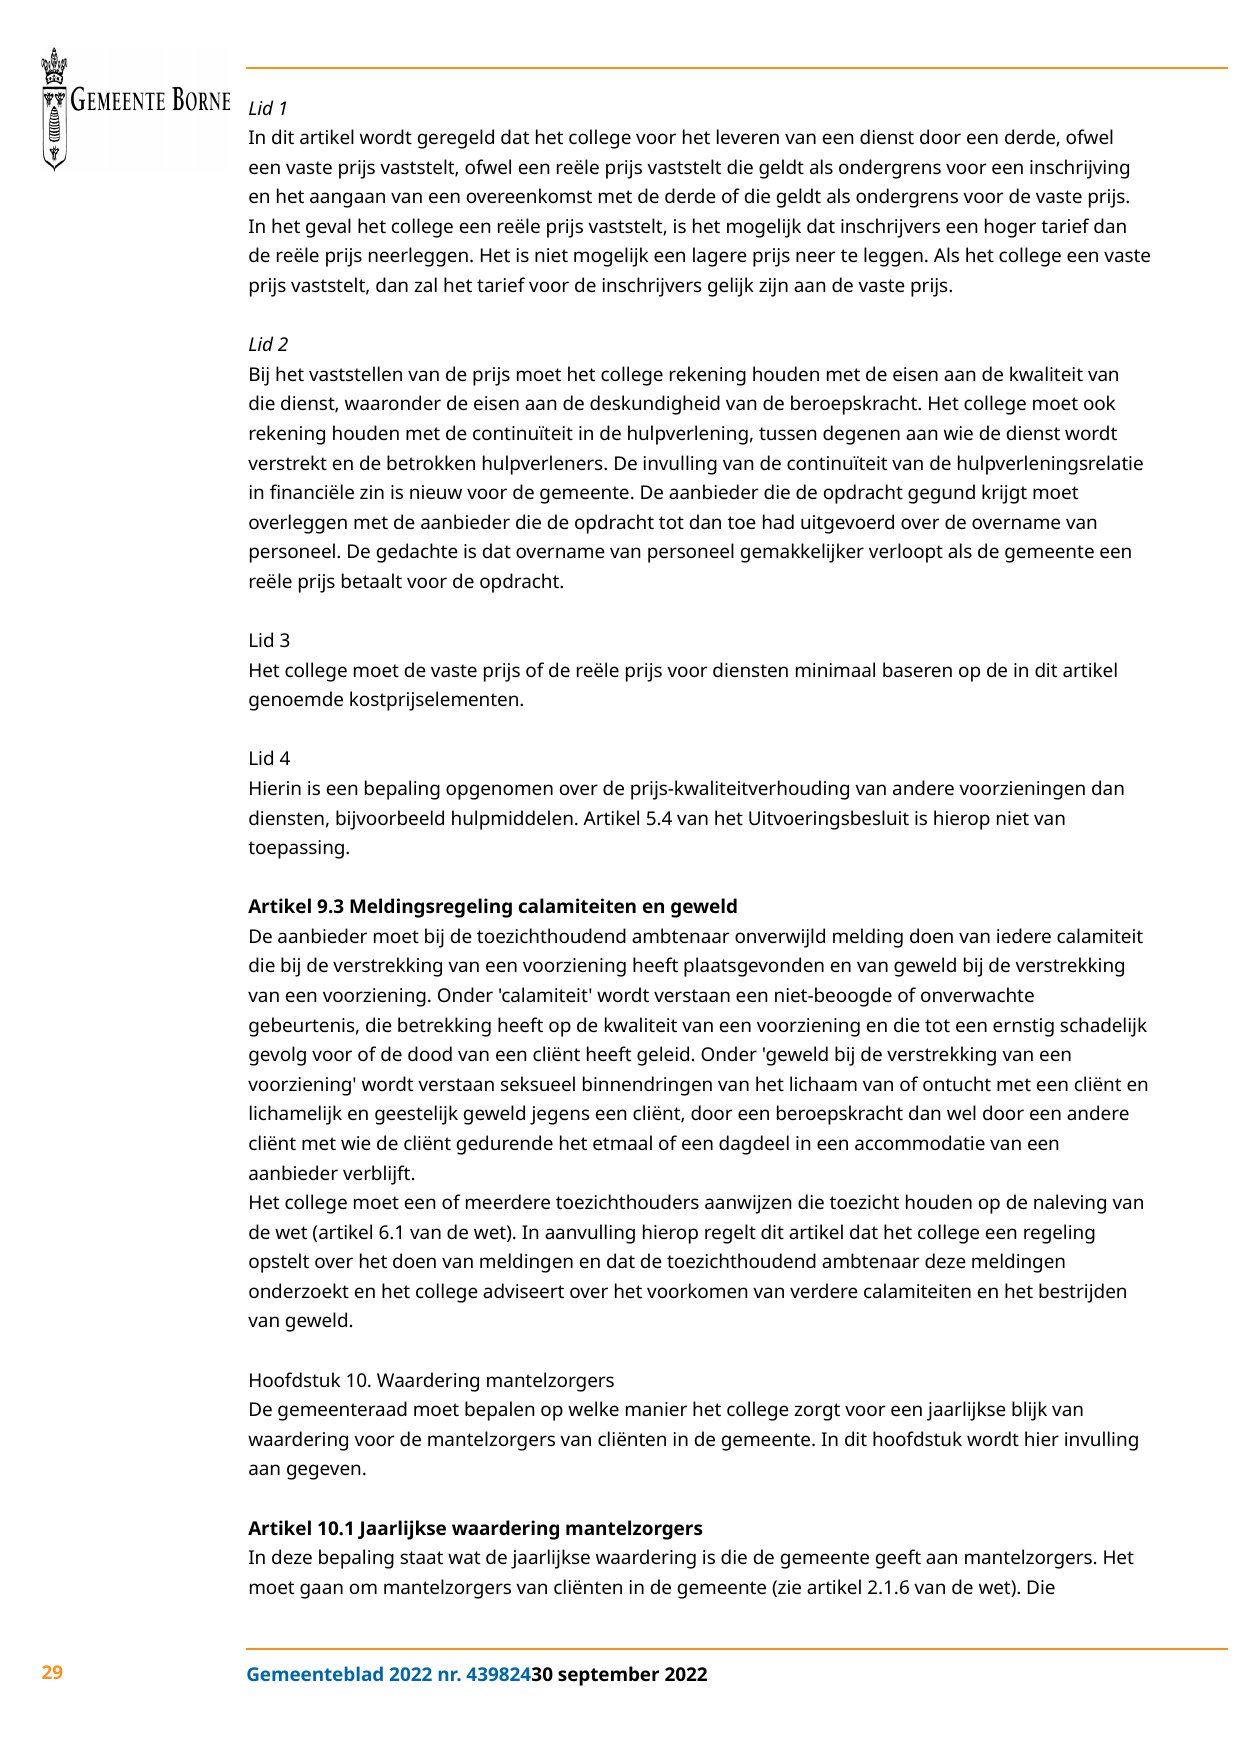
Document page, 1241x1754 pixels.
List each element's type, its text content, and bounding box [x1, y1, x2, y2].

text In deze bepaling staat wat de jaarlijkse waardering is die de gemeente geeft aan mantelzorgers. Het moet gaan om mantelzorgers van cliënten in de gemeente (zie artikel 2.1.6 van de wet). Die [248, 1544, 1152, 1600]
text Lid 2 [248, 331, 1152, 357]
text Het college moet een of meerdere toezichthouders aanwijzen die toezicht houden op de naleving van de wet (artikel 6.1 van de wet). In aanvulling hierop regelt dit artikel dat het college een regeling opstelt over het doen van meldingen en dat de toezichthoudend ambtenaar deze meldingen onderzoekt en het college adviseert over het voorkomen van verdere calamiteiten en het bestrijden van geweld. [248, 1189, 1152, 1333]
text Lid 3 [248, 627, 1152, 653]
text De gemeenteraad moet bepalen op welke manier het college zorgt voor een jaarlijkse blijk van waardering voor de mantelzorgers van cliënten in de gemeente. In dit hoofdstuk wordt hier invulling aan gegeven. [248, 1396, 1152, 1481]
text Bij het vaststellen van de prijs moet het college rekening houden met de eisen aan de kwaliteit van die dienst, waaronder de eisen aan de deskundigheid van de beroepskracht. Het college moet ook rekening houden met de continuïteit in de hulpverlening, tussen degenen aan wie de dienst wordt verstrekt en de betrokken hulpverleners. De invulling van de continuïteit van de hulpverleningsrelatie in financiële zin is nieuw voor de gemeente. De aanbieder die de opdracht gegund krijgt moet overleggen met de aanbieder die de opdracht tot dan toe had uitgevoerd over de overname van personeel. De gedachte is dat overname van personeel gemakkelijker verloopt als de gemeente een reële prijs betaalt voor de opdracht. [248, 361, 1152, 594]
text Hoofdstuk 10. Waardering mantelzorgers [248, 1367, 1152, 1393]
text Lid 1 [248, 95, 1152, 121]
text Artikel 9.3 Meldingsregeling calamiteiten en geweld [248, 893, 1152, 919]
text Het college moet de vaste prijs of de reële prijs voor diensten minimaal baseren op de in dit artikel genoemde kostprijselementen. [248, 657, 1152, 712]
text Lid 4 [248, 746, 1152, 771]
picture [41, 47, 231, 172]
text In dit artikel wordt geregeld dat het college voor het leveren van een dienst door een derde, ofwel een vaste prijs vaststelt, ofwel een reële prijs vaststelt die geldt als ondergrens voor een inschrijving en het aangaan van een overeenkomst met de derde of die geldt als ondergrens voor de vaste prijs. In het geval het college een reële prijs vaststelt, is het mogelijk dat inschrijvers een hoger tarief dan de reële prijs neerleggen. Het is niet mogelijk een lagere prijs neer te leggen. Als het college een vaste prijs vaststelt, dan zal het tarief voor de inschrijvers gelijk zijn aan de vaste prijs. [248, 124, 1152, 298]
text Hierin is een bepaling opgenomen over de prijs-kwaliteitverhouding van andere voorzieningen dan diensten, bijvoorbeeld hulpmiddelen. Artikel 5.4 van het Uitvoeringsbesluit is hierop niet van toepassing. [248, 775, 1152, 860]
text Artikel 10.1 Jaarlijkse waardering mantelzorgers [248, 1515, 1152, 1541]
text De aanbieder moet bij de toezichthoudend ambtenaar onverwijld melding doen van iedere calamiteit die bij de verstrekking van een voorziening heeft plaatsgevonden en van geweld bij de verstrekking van een voorziening. Onder 'calamiteit' wordt verstaan een niet-beoogde of onverwachte gebeurtenis, die betrekking heeft op de kwaliteit van een voorziening en die tot een ernstig schadelijk gevolg voor of de dood van een cliënt heeft geleid. Onder 'geweld bij de verstrekking van een voorziening' wordt verstaan seksueel binnendringen van het lichaam van of ontucht met een cliënt en lichamelijk en geestelijk geweld jegens een cliënt, door een beroepskracht dan wel door een andere cliënt met wie de cliënt gedurende het etmaal of een dagdeel in een accommodatie van een aanbieder verblijft. [248, 923, 1152, 1186]
